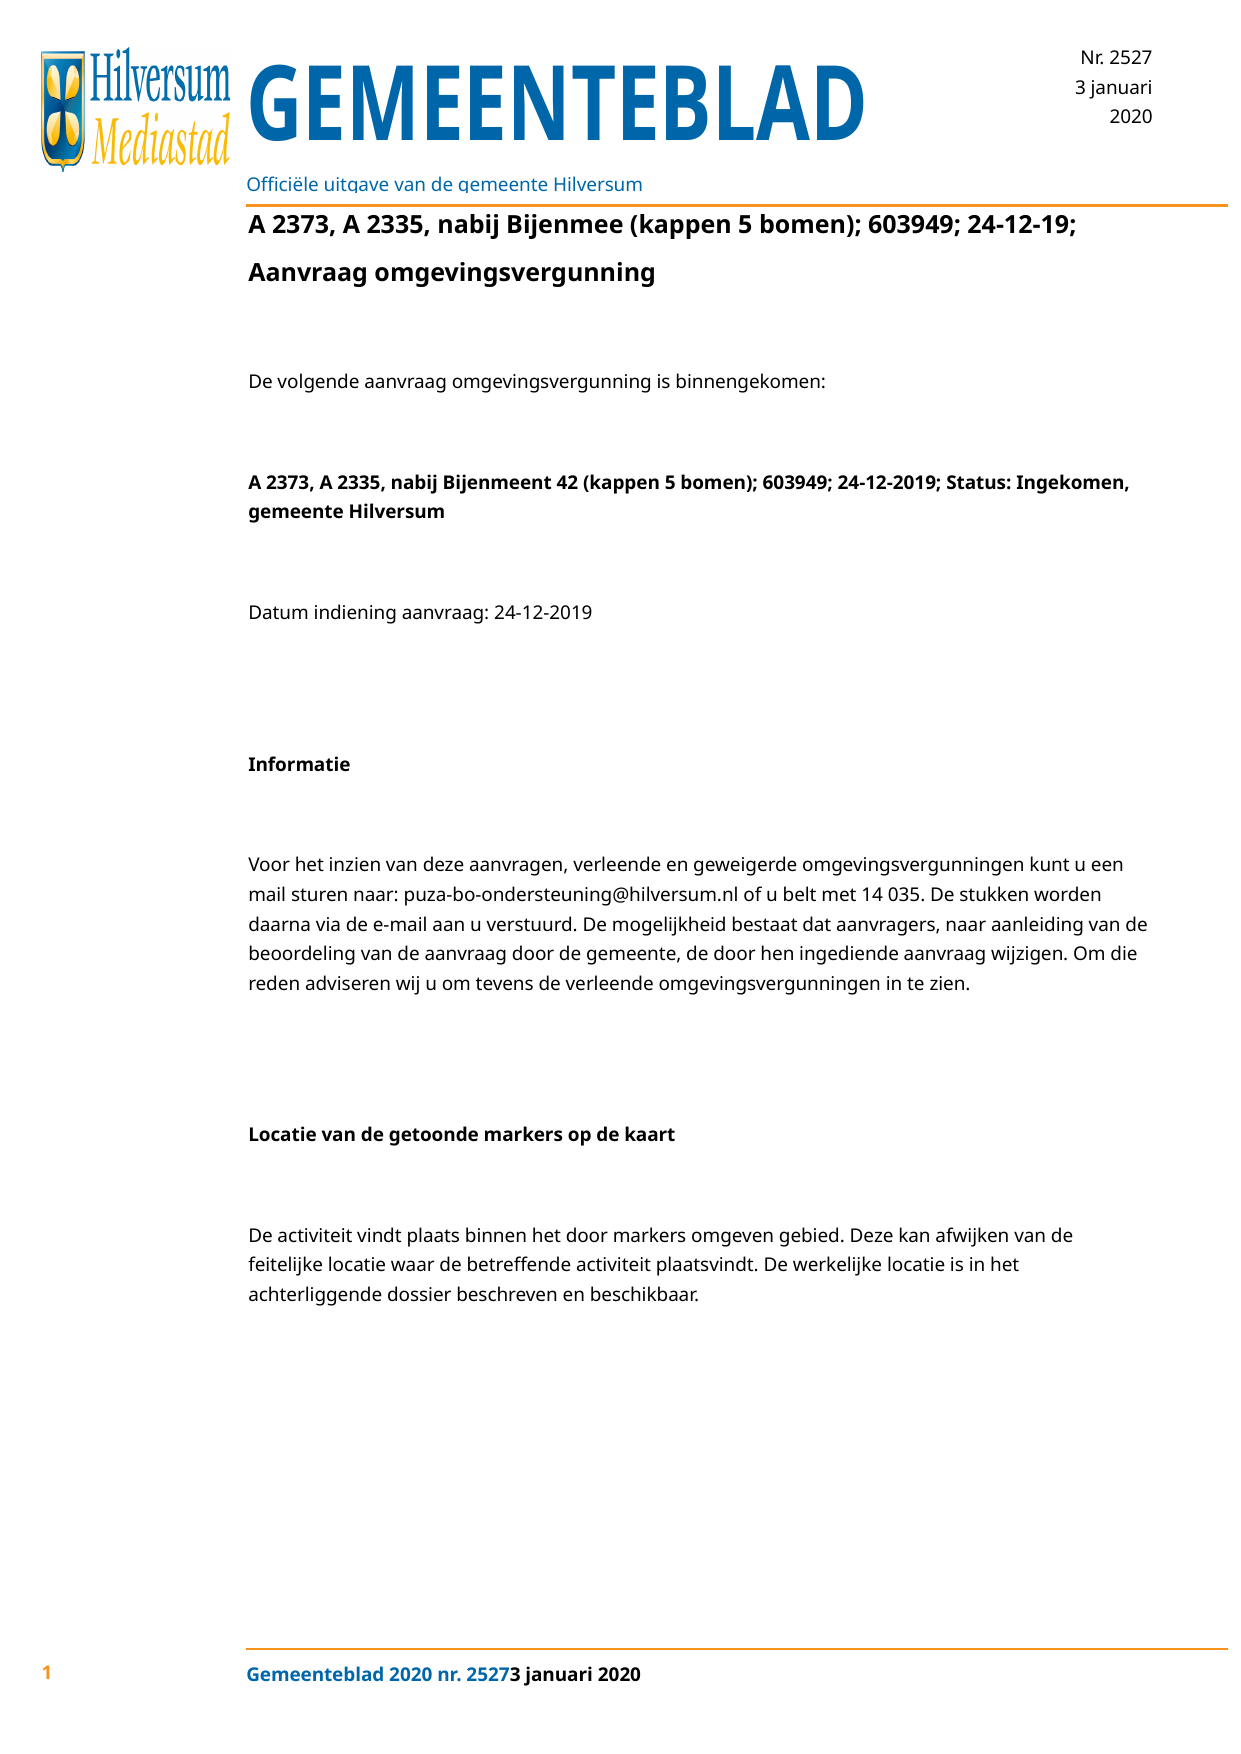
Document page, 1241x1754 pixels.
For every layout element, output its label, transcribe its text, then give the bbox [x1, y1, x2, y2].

text Voor het inzien van deze aanvragen, verleende en geweigerde omgevingsvergunningen kunt u een mail sturen naar: puza-bo-ondersteuning@hilversum.nl of u belt met 14 035. De stukken worden daarna via de e-mail aan u verstuurd. De mogelijkheid bestaat dat aanvragers, naar aanleiding van de beoordeling van de aanvraag door de gemeente, de door hen ingediende aanvraag wijzigen. Om die reden adviseren wij u om tevens de verleende omgevingsvergunningen in te zien. [248, 852, 1152, 996]
text A 2373, A 2335, nabij Bijenmeent 42 (kappen 5 bomen); 603949; 24-12-2019; Status: Ingekomen, gemeente Hilversum [248, 469, 1152, 524]
text A 2373, A 2335, nabij Bijenmee (kappen 5 bomen); 603949; 24-12-19; Aanvraag omgevingsvergunning [248, 207, 1152, 288]
text Locatie van de getoonde markers op de kaart [248, 1121, 1152, 1147]
picture [41, 47, 231, 172]
text Datum indiening aanvraag: 24-12-2019 [248, 599, 1152, 625]
text De activiteit vindt plaats binnen het door markers omgeven gebied. Deze kan afwijken van de feitelijke locatie waar de betreffende activiteit plaatsvindt. De werkelijke locatie is in het achterliggende dossier beschreven en beschikbaar. [248, 1222, 1152, 1307]
text Informatie [248, 751, 1152, 777]
text De volgende aanvraag omgevingsvergunning is binnengekomen: [248, 368, 1152, 394]
